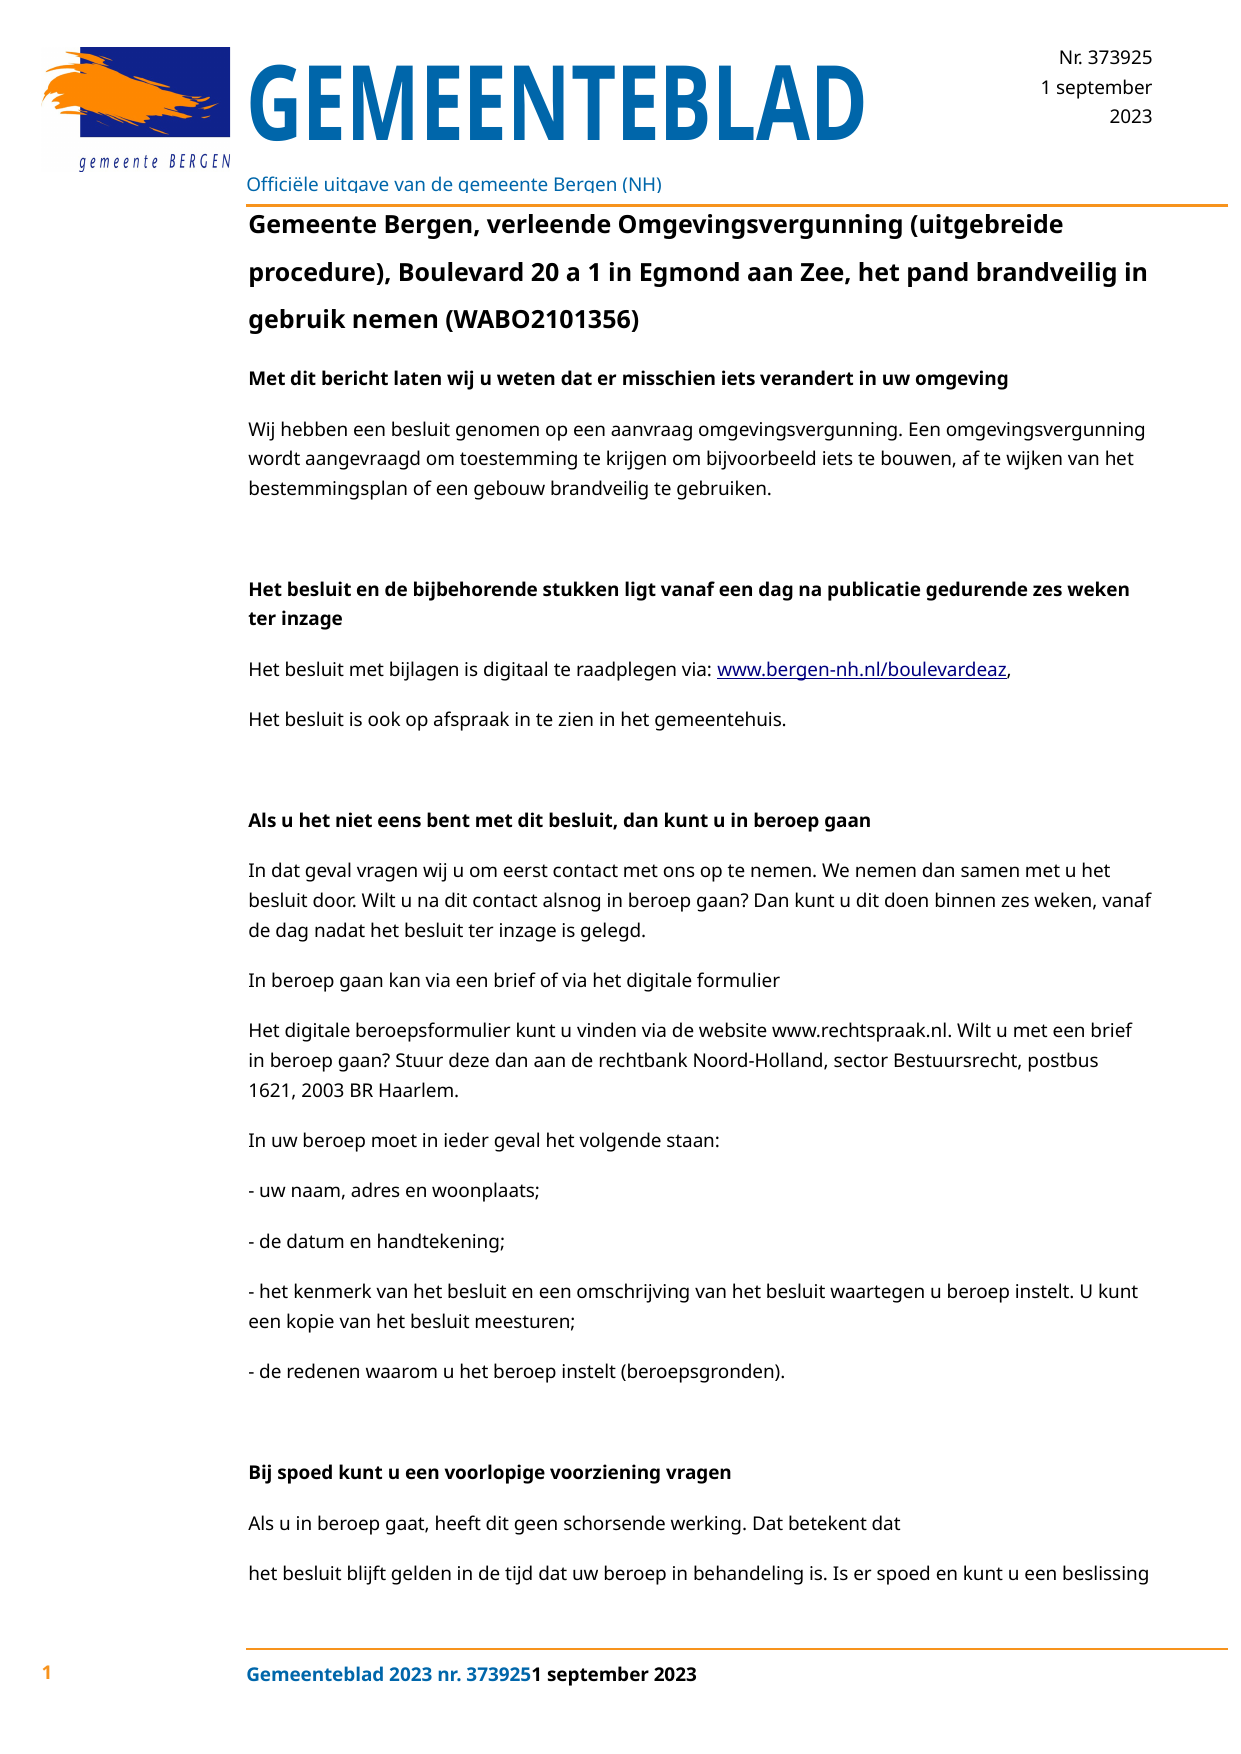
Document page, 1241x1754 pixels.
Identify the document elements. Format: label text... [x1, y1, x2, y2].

text - het kenmerk van het besluit en een omschrijving van het besluit waartegen u beroep instelt. U kunt een kopie van het besluit meesturen; [248, 1278, 1152, 1334]
text Het besluit en de bijbehorende stukken ligt vanaf een dag na publicatie gedurende zes weken ter inzage [248, 576, 1152, 631]
text Als u in beroep gaat, heeft dit geen schorsende werking. Dat betekent dat [248, 1510, 1152, 1535]
picture [41, 47, 231, 172]
text Het besluit is ook op afspraak in te zien in het gemeentehuis. [248, 706, 1152, 732]
text Het digitale beroepsformulier kunt u vinden via de website www.rechtspraak.nl. Wilt u met een brief in beroep gaan? Stuur deze dan aan de rechtbank Noord-Holland, sector Bestuursrecht, postbus 1621, 2003 BR Haarlem. [248, 1018, 1152, 1102]
text het besluit blijft gelden in de tijd dat uw beroep in behandeling is. Is er spoed en kunt u een beslissing [248, 1560, 1152, 1586]
text - de datum en handtekening; [248, 1228, 1152, 1254]
text - de redenen waarom u het beroep instelt (beroepsgronden). [248, 1358, 1152, 1384]
text Het besluit met bijlagen is digitaal te raadplegen via: www.bergen-nh.nl/boulevardeaz, [248, 656, 1152, 682]
text Als u het niet eens bent met dit besluit, dan kunt u in beroep gaan [248, 807, 1152, 833]
text - uw naam, adres en woonplaats; [248, 1178, 1152, 1203]
text In uw beroep moet in ieder geval het volgende staan: [248, 1127, 1152, 1153]
text Wij hebben een besluit genomen op een aanvraag omgevingsvergunning. Een omgevingsvergunning wordt aangevraagd om toestemming te krijgen om bijvoorbeeld iets te bouwen, af te wijken van het bestemmingsplan of een gebouw brandveilig te gebruiken. [248, 416, 1152, 501]
text Gemeente Bergen, verleende Omgevingsvergunning (uitgebreide procedure), Boulevard 20 a 1 in Egmond aan Zee, het pand brandveilig in gebruik nemen (WABO2101356) [248, 207, 1152, 336]
text Bij spoed kunt u een voorlopige voorziening vragen [248, 1459, 1152, 1485]
text In dat geval vragen wij u om eerst contact met ons op te nemen. We nemen dan samen met u het besluit door. Wilt u na dit contact alsnog in beroep gaan? Dan kunt u dit doen binnen zes weken, vanaf de dag nadat het besluit ter inzage is gelegd. [248, 858, 1152, 942]
text In beroep gaan kan via een brief of via het digitale formulier [248, 967, 1152, 993]
text Met dit bericht laten wij u weten dat er misschien iets verandert in uw omgeving [248, 366, 1152, 391]
